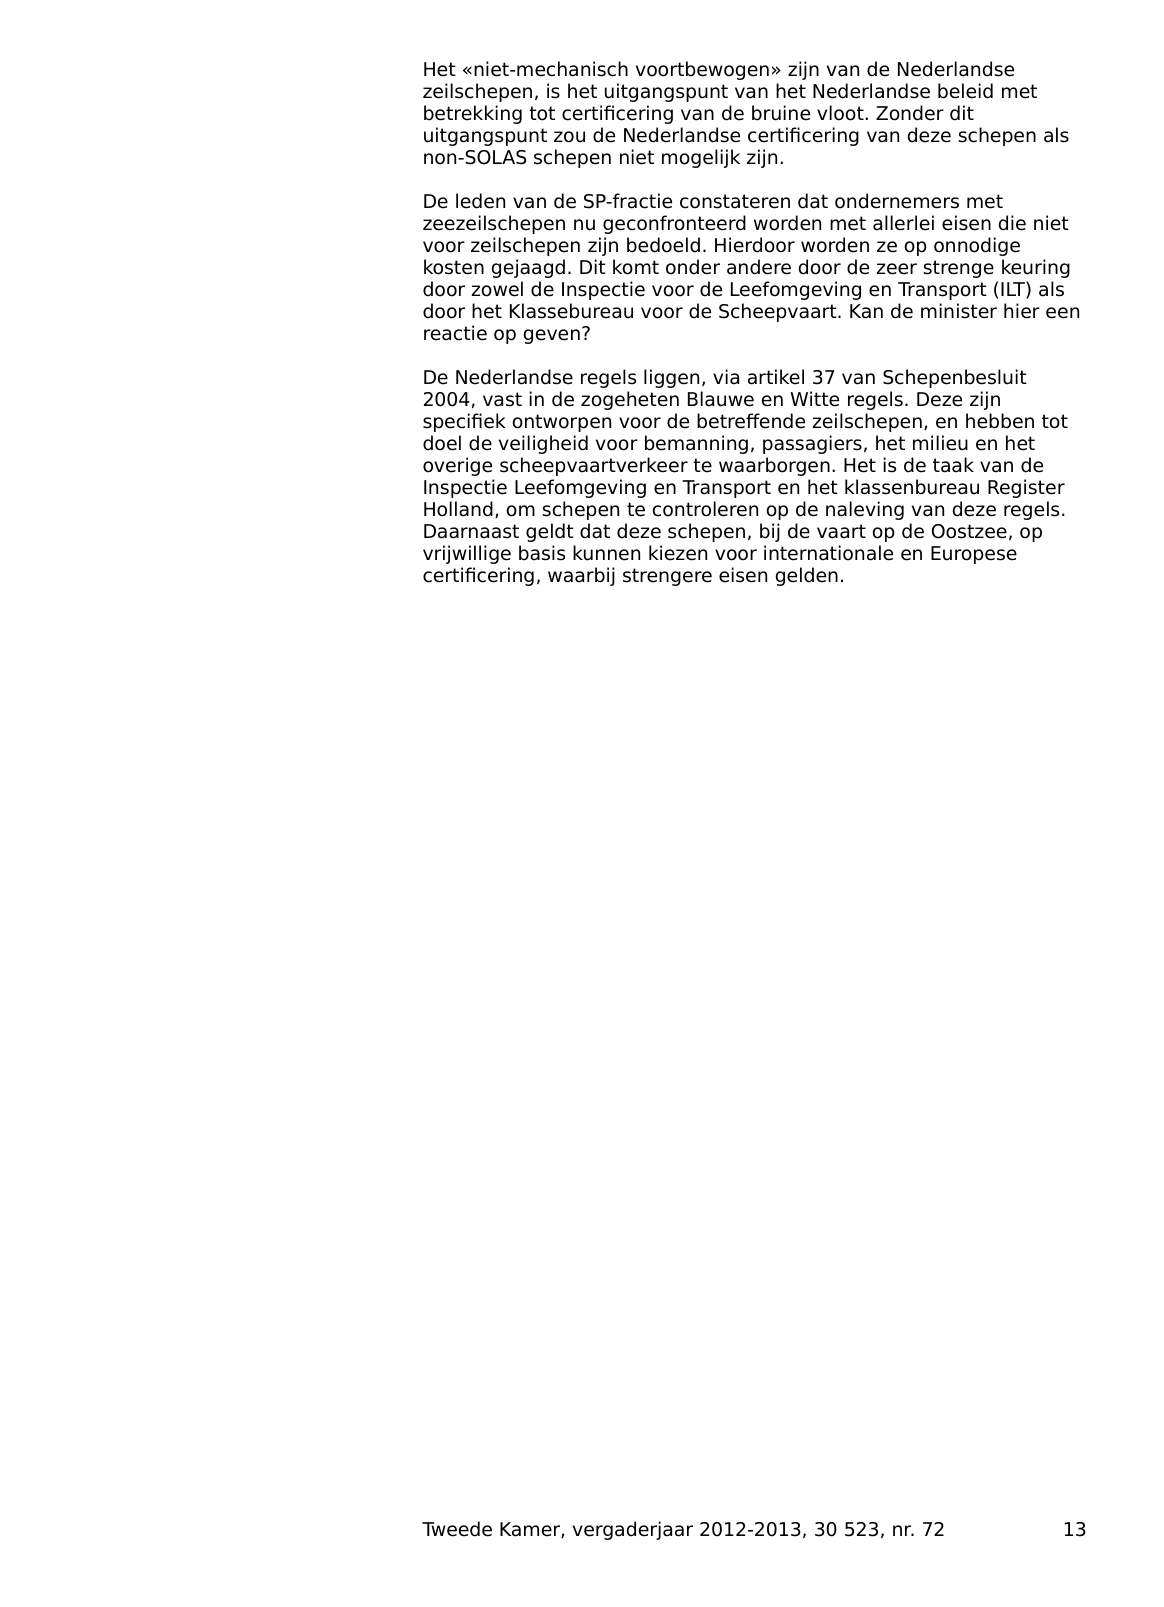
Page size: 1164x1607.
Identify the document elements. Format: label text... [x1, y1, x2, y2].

text De Nederlandse regels liggen, via artikel 37 van Schepenbesluit 2004, vast in de zogeheten Blauwe en Witte regels. Deze zijn specifiek ontworpen voor de betreffende zeilschepen, en hebben tot doel de veiligheid voor bemanning, passagiers, het milieu en het overige scheepvaartverkeer te waarborgen. Het is de taak van de Inspectie Leefomgeving en Transport en het klassenbureau Register Holland, om schepen te controleren op de naleving van deze regels. [422, 367, 1087, 521]
text De leden van de SP-fractie constateren dat ondernemers met zeezeilschepen nu geconfronteerd worden met allerlei eisen die niet voor zeilschepen zijn bedoeld. Hierdoor worden ze op onnodige kosten gejaagd. Dit komt onder andere door de zeer strenge keuring door zowel de Inspectie voor de Leefomgeving en Transport (ILT) als door het Klassebureau voor de Scheepvaart. Kan de minister hier een reactie op geven? [422, 191, 1087, 345]
text Daarnaast geldt dat deze schepen, bij de vaart op de Oostzee, op vrijwillige basis kunnen kiezen voor internationale en Europese certificering, waarbij strengere eisen gelden. [422, 521, 1087, 587]
text Het «niet-mechanisch voortbewogen» zijn van de Nederlandse zeilschepen, is het uitgangspunt van het Nederlandse beleid met betrekking tot certificering van de bruine vloot. Zonder dit uitgangspunt zou de Nederlandse certificering van deze schepen als non-SOLAS schepen niet mogelijk zijn. [422, 59, 1087, 169]
